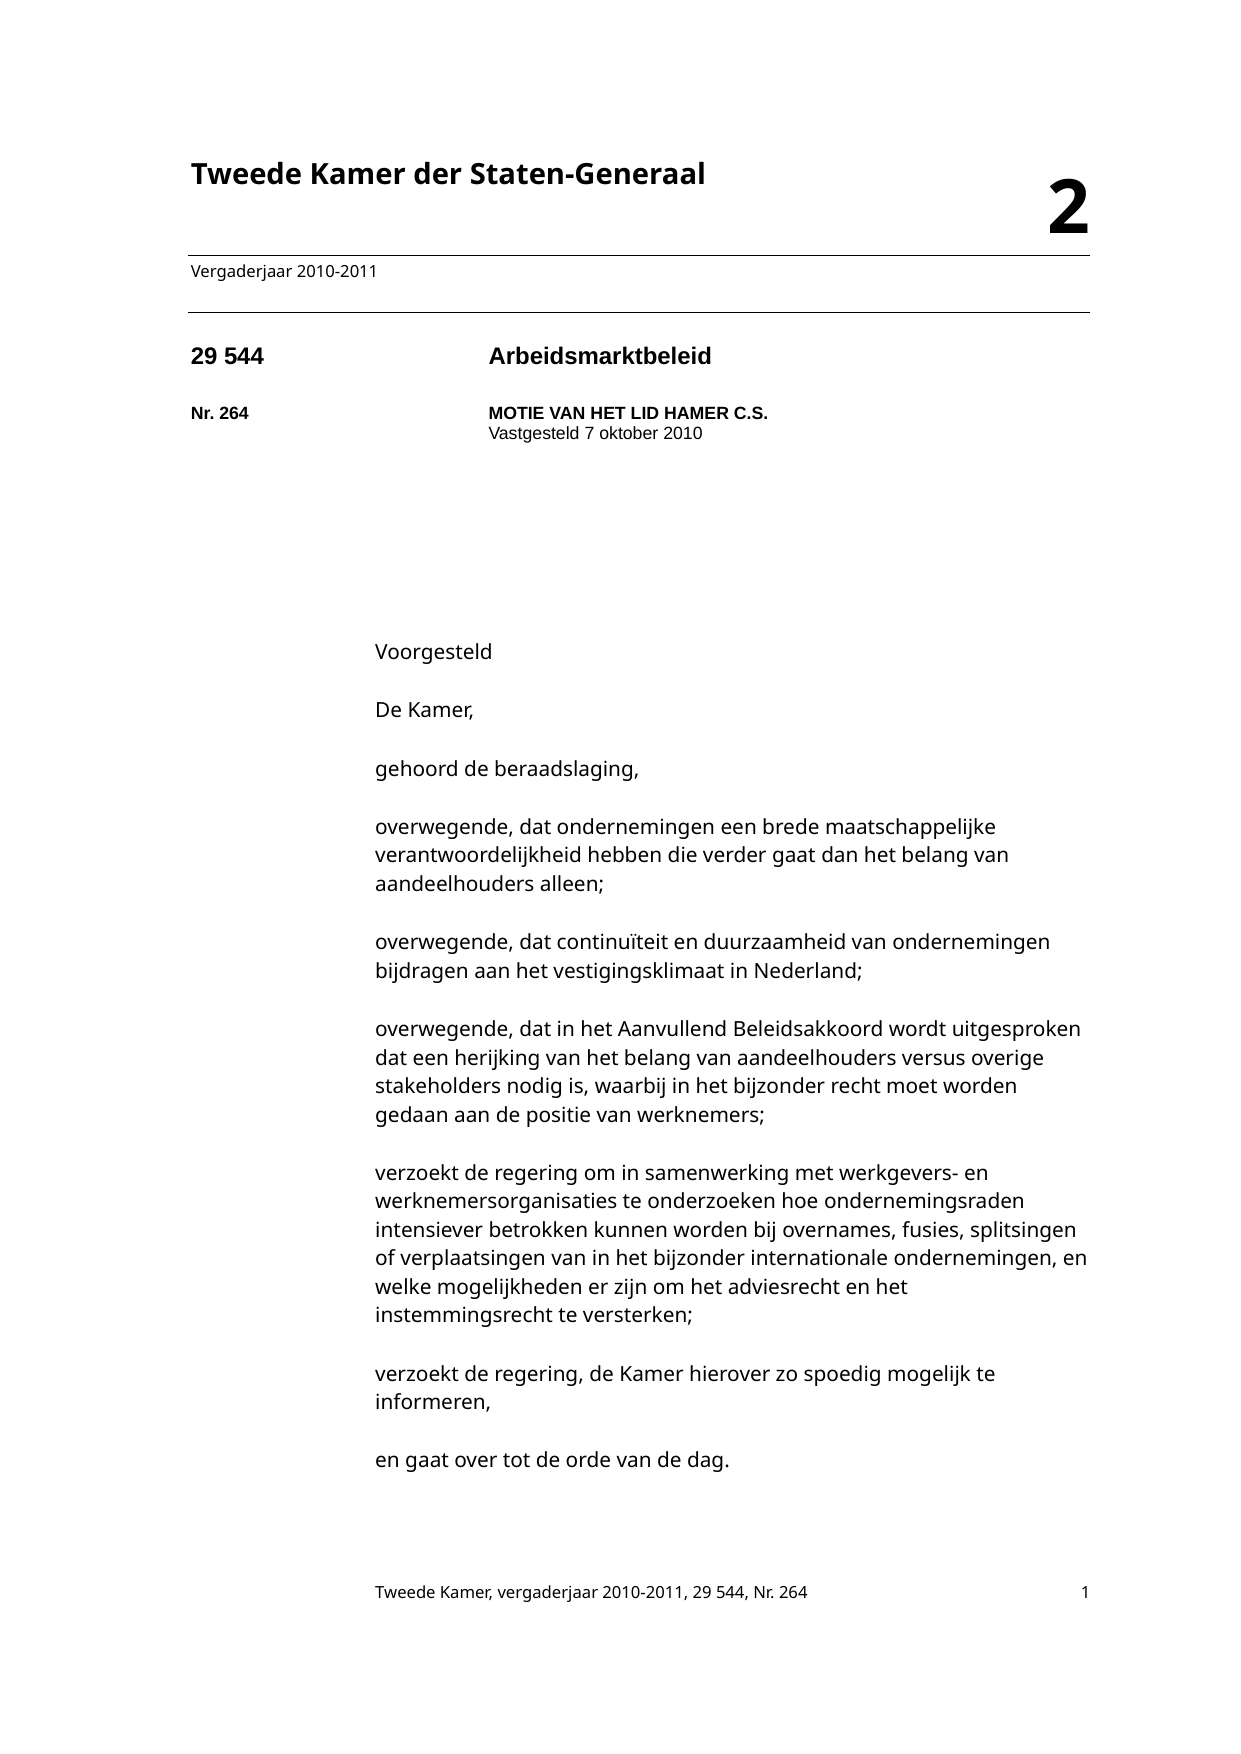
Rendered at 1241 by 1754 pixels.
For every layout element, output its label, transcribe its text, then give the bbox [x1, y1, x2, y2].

table_cell [485, 313, 1090, 339]
table_cell Arbeidsmarktbeleid [485, 339, 1090, 399]
text overwegende, dat continuïteit en duurzaamheid van ondernemingen bijdragen aan het vestigingsklimaat in Nederland; [375, 927, 1090, 984]
text en gaat over tot de orde van de dag. [375, 1446, 1090, 1474]
text verzoekt de regering, de Kamer hierover zo spoedig mogelijk te informeren, [375, 1359, 1090, 1416]
text Voorgesteld [375, 637, 1090, 665]
text gehoord de beraadslaging, [375, 754, 1090, 782]
table_cell Vergaderjaar 2010-2011 [188, 256, 485, 312]
table_cell [188, 313, 485, 339]
text overwegende, dat in het Aanvullend Beleidsakkoord wordt uitgesproken dat een herijking van het belang van aandeelhouders versus overige stakeholders nodig is, waarbij in het bijzonder recht moet worden gedaan aan de positie van werknemers; [375, 1014, 1090, 1128]
table_cell [485, 256, 1090, 312]
text verzoekt de regering om in samenwerking met werkgevers- en werknemersorganisaties te onderzoeken hoe ondernemingsraden intensiever betrokken kunnen worden bij overnames, fusies, splitsingen of verplaatsingen van in het bijzonder internationale ondernemingen, en welke mogelijkheden er zijn om het adviesrecht en het instemmingsrecht te versterken; [375, 1158, 1090, 1329]
table_header Tweede Kamer der Staten-Generaal [188, 150, 909, 255]
table_cell Nr. 264 [188, 399, 485, 518]
table_header 2 [910, 150, 1090, 255]
text overwegende, dat ondernemingen een brede maatschappelijke verantwoordelijkheid hebben die verder gaat dan het belang van aandeelhouders alleen; [375, 812, 1090, 897]
table_cell MOTIE VAN HET LID HAMER C.S. Vastgesteld 7 oktober 2010 [485, 399, 1090, 518]
text De Kamer, [375, 695, 1090, 724]
table_cell 29 544 [188, 339, 485, 399]
